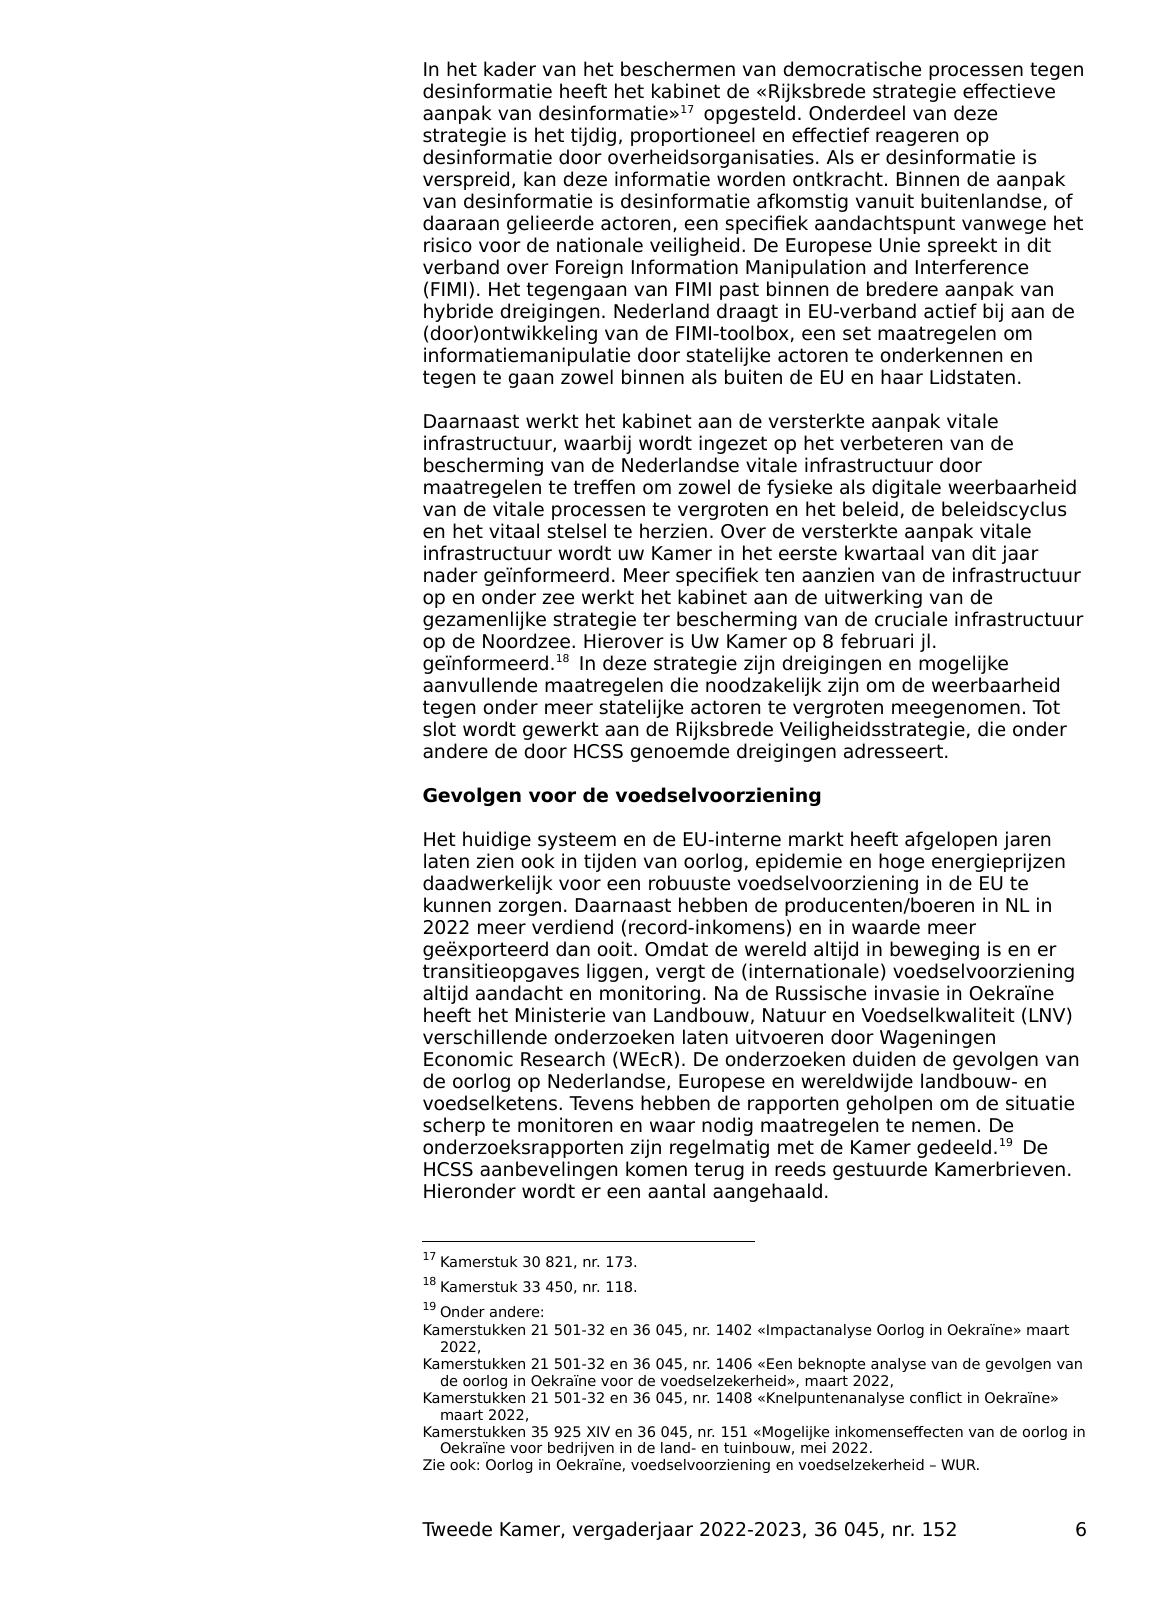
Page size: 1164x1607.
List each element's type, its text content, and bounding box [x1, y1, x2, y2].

text In het kader van het beschermen van democratische processen tegen desinformatie heeft het kabinet de «Rijksbrede strategie effectieve aanpak van desinformatie» opgesteld. Onderdeel van deze strategie is het tijdig, proportioneel en effectief reageren op desinformatie door overheidsorganisaties. Als er desinformatie is verspreid, kan deze informatie worden ontkracht. Binnen de aanpak van desinformatie is desinformatie afkomstig vanuit buitenlandse, of daaraan gelieerde actoren, een specifiek aandachtspunt vanwege het risico voor de nationale veiligheid. De Europese Unie spreekt in dit verband over Foreign Information Manipulation and Interference (FIMI). Het tegengaan van FIMI past binnen de bredere aanpak van hybride dreigingen. Nederland draagt in EU-verband actief bij aan de (door)ontwikkeling van de FIMI-toolbox, een set maatregelen om informatiemanipulatie door statelijke actoren te onderkennen en tegen te gaan zowel binnen als buiten de EU en haar Lidstaten. [422, 59, 1087, 389]
text Kamerstukken 21 501-32 en 36 045, nr. 1406 «Een beknopte analyse van de gevolgen van de oorlog in Oekraïne voor de voedselzekerheid», maart 2022, [422, 1356, 1087, 1390]
text Kamerstuk 33 450, nr. 118. [422, 1275, 1087, 1297]
subtitle Gevolgen voor de voedselvoorziening [422, 785, 1087, 807]
text Onder andere: [422, 1300, 1087, 1322]
text Kamerstukken 21 501-32 en 36 045, nr. 1402 «Impactanalyse Oorlog in Oekraïne» maart 2022, [422, 1322, 1087, 1356]
text Kamerstuk 30 821, nr. 173. [422, 1250, 1087, 1272]
text Zie ook: Oorlog in Oekraïne, voedselvoorziening en voedselzekerheid – WUR. [422, 1457, 1087, 1474]
text Kamerstukken 21 501-32 en 36 045, nr. 1408 «Knelpuntenanalyse conflict in Oekraïne» maart 2022, [422, 1390, 1087, 1424]
text Daarnaast werkt het kabinet aan de versterkte aanpak vitale infrastructuur, waarbij wordt ingezet op het verbeteren van de bescherming van de Nederlandse vitale infrastructuur door maatregelen te treffen om zowel de fysieke als digitale weerbaarheid van de vitale processen te vergroten en het beleid, de beleidscyclus en het vitaal stelsel te herzien. Over de versterkte aanpak vitale infrastructuur wordt uw Kamer in het eerste kwartaal van dit jaar nader geïnformeerd. Meer specifiek ten aanzien van de infrastructuur op en onder zee werkt het kabinet aan de uitwerking van de gezamenlijke strategie ter bescherming van de cruciale infrastructuur op de Noordzee. Hierover is Uw Kamer op 8 februari jl. geïnformeerd. In deze strategie zijn dreigingen en mogelijke aanvullende maatregelen die noodzakelijk zijn om de weerbaarheid tegen onder meer statelijke actoren te vergroten meegenomen. Tot slot wordt gewerkt aan de Rijksbrede Veiligheidsstrategie, die onder andere de door HCSS genoemde dreigingen adresseert. [422, 411, 1087, 763]
text Het huidige systeem en de EU-interne markt heeft afgelopen jaren laten zien ook in tijden van oorlog, epidemie en hoge energieprijzen daadwerkelijk voor een robuuste voedselvoorziening in de EU te kunnen zorgen. Daarnaast hebben de producenten/boeren in NL in 2022 meer verdiend (record-inkomens) en in waarde meer geëxporteerd dan ooit. Omdat de wereld altijd in beweging is en er transitieopgaves liggen, vergt de (internationale) voedselvoorziening altijd aandacht en monitoring. Na de Russische invasie in Oekraïne heeft het Ministerie van Landbouw, Natuur en Voedselkwaliteit (LNV) verschillende onderzoeken laten uitvoeren door Wageningen Economic Research (WEcR). De onderzoeken duiden de gevolgen van de oorlog op Nederlandse, Europese en wereldwijde landbouw- en voedselketens. Tevens hebben de rapporten geholpen om de situatie scherp te monitoren en waar nodig maatregelen te nemen. De onderzoeksrapporten zijn regelmatig met de Kamer gedeeld. De HCSS aanbevelingen komen terug in reeds gestuurde Kamerbrieven. Hieronder wordt er een aantal aangehaald. [422, 829, 1087, 1203]
text Kamerstukken 35 925 XIV en 36 045, nr. 151 «Mogelijke inkomenseffecten van de oorlog in Oekraïne voor bedrijven in de land- en tuinbouw, mei 2022. [422, 1424, 1087, 1457]
